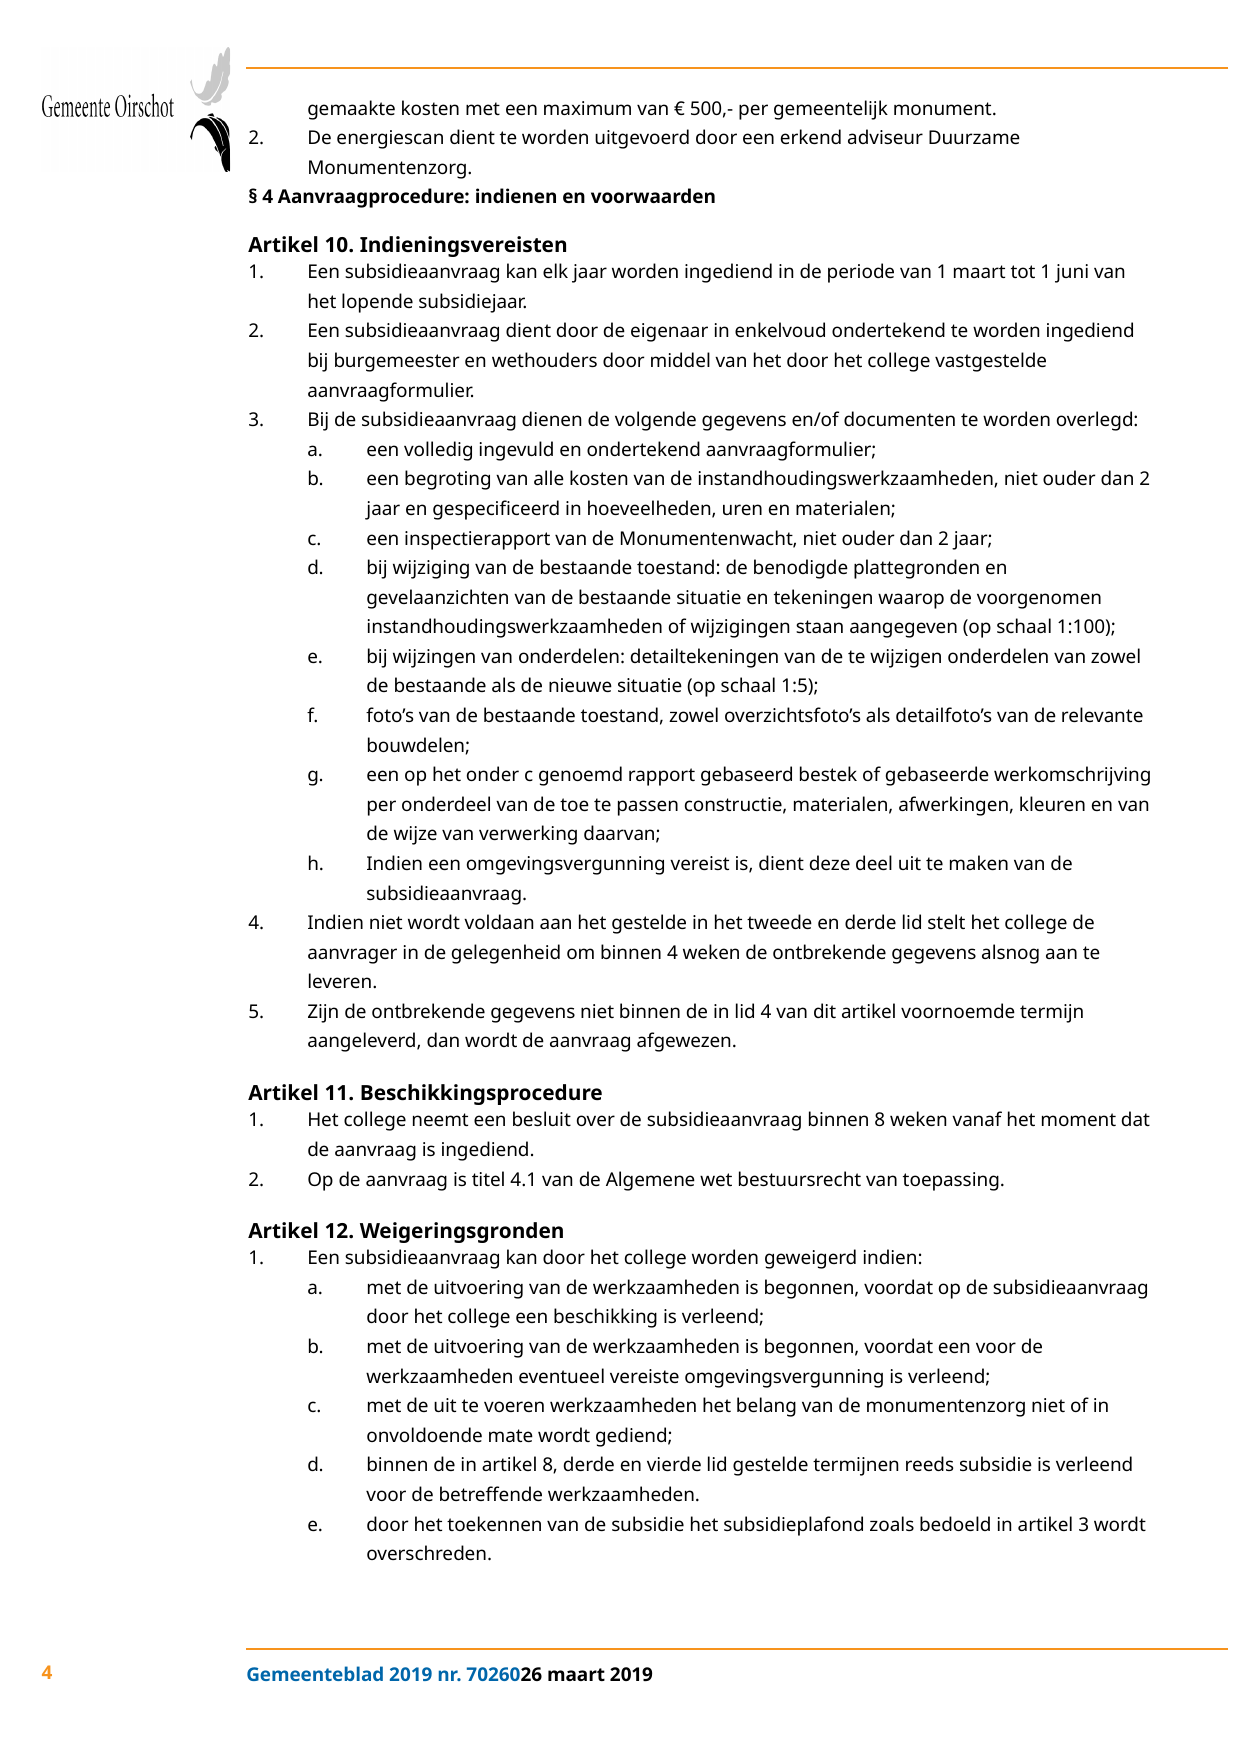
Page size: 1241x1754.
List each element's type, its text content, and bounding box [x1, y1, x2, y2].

list een inspectierapport van de Monumentenwacht, niet ouder dan 2 jaar; [307, 525, 1152, 551]
list Zijn de ontbrekende gegevens niet binnen de in lid 4 van dit artikel voornoemde termijn aangeleverd, dan wordt de aanvraag afgewezen. [248, 998, 1152, 1053]
list een begroting van alle kosten van de instandhoudingswerkzaamheden, niet ouder dan 2 jaar en gespecificeerd in hoeveelheden, uren en materialen; [307, 466, 1152, 521]
list binnen de in artikel 8, derde en vierde lid gestelde termijnen reeds subsidie is verleend voor de betreffende werkzaamheden. [307, 1452, 1152, 1507]
picture [41, 47, 231, 172]
list door het toekennen van de subsidie het subsidieplafond zoals bedoeld in artikel 3 wordt overschreden. [307, 1511, 1152, 1566]
list Indien een omgevingsvergunning vereist is, dient deze deel uit te maken van de subsidieaanvraag. [307, 850, 1152, 906]
list bij wijziging van de bestaande toestand: de benodigde plattegronden en gevelaanzichten van de bestaande situatie en tekeningen waarop de voorgenomen instandhoudingswerkzaamheden of wijzigingen staan aangegeven (op schaal 1:100); [307, 554, 1152, 639]
list gemaakte kosten met een maximum van € 500,- per gemeentelijk monument. [248, 95, 1152, 121]
list Een subsidieaanvraag kan elk jaar worden ingediend in de periode van 1 maart tot 1 juni van het lopende subsidiejaar. [248, 258, 1152, 314]
list met de uitvoering van de werkzaamheden is begonnen, voordat op de subsidieaanvraag door het college een beschikking is verleend; [307, 1274, 1152, 1329]
list Een subsidieaanvraag dient door de eigenaar in enkelvoud ondertekend te worden ingediend bij burgemeester en wethouders door middel van het door het college vastgestelde aanvraagformulier. [248, 318, 1152, 403]
list Indien niet wordt voldaan aan het gestelde in het tweede en derde lid stelt het college de aanvrager in de gelegenheid om binnen 4 weken de ontbrekende gegevens alsnog aan te leveren. [248, 909, 1152, 994]
list met de uit te voeren werkzaamheden het belang van de monumentenzorg niet of in onvoldoende mate wordt gediend; [307, 1392, 1152, 1448]
text Artikel 12. Weigeringsgronden [248, 1216, 1152, 1244]
list Een subsidieaanvraag kan door het college worden geweigerd indien: [248, 1244, 1152, 1270]
text Artikel 10. Indieningsvereisten [248, 230, 1152, 258]
list Op de aanvraag is titel 4.1 van de Algemene wet bestuursrecht van toepassing. [248, 1166, 1152, 1191]
list een volledig ingevuld en ondertekend aanvraagformulier; [307, 436, 1152, 462]
text Artikel 11. Beschikkingsprocedure [248, 1078, 1152, 1107]
list foto’s van de bestaande toestand, zowel overzichtsfoto’s als detailfoto’s van de relevante bouwdelen; [307, 702, 1152, 758]
list De energiescan dient te worden uitgevoerd door een erkend adviseur Duurzame Monumentenzorg. [248, 124, 1152, 180]
list bij wijzingen van onderdelen: detailtekeningen van de te wijzigen onderdelen van zowel de bestaande als de nieuwe situatie (op schaal 1:5); [307, 643, 1152, 698]
list een op het onder c genoemd rapport gebaseerd bestek of gebaseerde werkomschrijving per onderdeel van de toe te passen constructie, materialen, afwerkingen, kleuren en van de wijze van verwerking daarvan; [307, 761, 1152, 846]
text § 4 Aanvraagprocedure: indienen en voorwaarden [248, 183, 1152, 209]
list Het college neemt een besluit over de subsidieaanvraag binnen 8 weken vanaf het moment dat de aanvraag is ingediend. [248, 1107, 1152, 1162]
list met de uitvoering van de werkzaamheden is begonnen, voordat een voor de werkzaamheden eventueel vereiste omgevingsvergunning is verleend; [307, 1333, 1152, 1389]
list Bij de subsidieaanvraag dienen de volgende gegevens en/of documenten te worden overlegd: [248, 406, 1152, 432]
